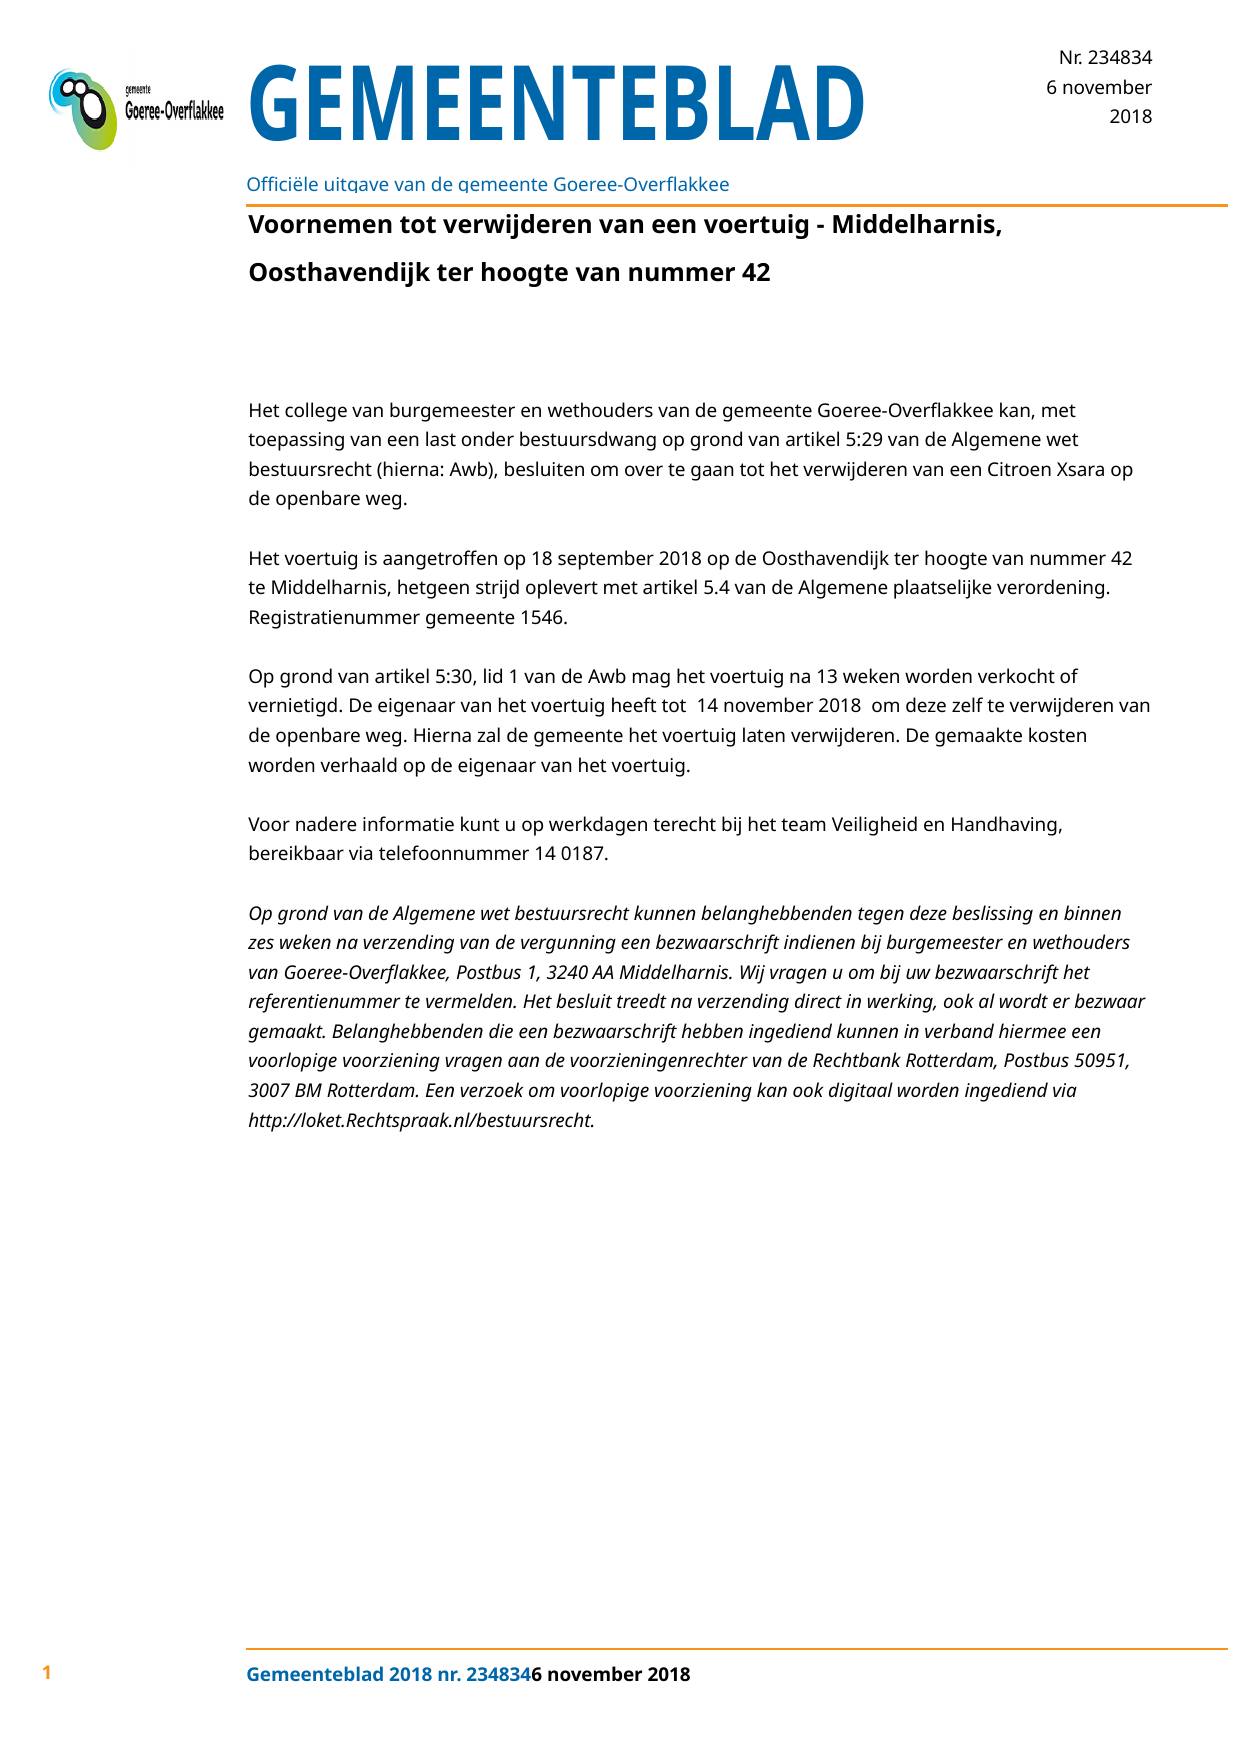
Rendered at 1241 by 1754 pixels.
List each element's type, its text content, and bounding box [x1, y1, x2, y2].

text Op grond van artikel 5:30, lid 1 van de Awb mag het voertuig na 13 weken worden verkocht of vernietigd. De eigenaar van het voertuig heeft tot 14 november 2018 om deze zelf te verwijderen van de openbare weg. Hierna zal de gemeente het voertuig laten verwijderen. De gemaakte kosten worden verhaald op de eigenaar van het voertuig. [248, 663, 1152, 777]
picture [41, 47, 231, 172]
text Voor nadere informatie kunt u op werkdagen terecht bij het team Veiligheid en Handhaving, bereikbaar via telefoonnummer 14 0187. [248, 811, 1152, 866]
text Het college van burgemeester en wethouders van de gemeente Goeree-Overflakkee kan, met toepassing van een last onder bestuursdwang op grond van artikel 5:29 van de Algemene wet bestuursrecht (hierna: Awb), besluiten om over te gaan tot het verwijderen van een Citroen Xsara op de openbare weg. [248, 397, 1152, 511]
text Op grond van de Algemene wet bestuursrecht kunnen belanghebbenden tegen deze beslissing en binnen zes weken na verzending van de vergunning een bezwaarschrift indienen bij burgemeester en wethouders van Goeree-Overflakkee, Postbus 1, 3240 AA Middelharnis. Wij vragen u om bij uw bezwaarschrift het referentienummer te vermelden. Het besluit treedt na verzending direct in werking, ook al wordt er bezwaar gemaakt. Belanghebbenden die een bezwaarschrift hebben ingediend kunnen in verband hiermee een voorlopige voorziening vragen aan de voorzieningenrechter van de Rechtbank Rotterdam, Postbus 50951, 3007 BM Rotterdam. Een verzoek om voorlopige voorziening kan ook digitaal worden ingediend via http://loket.Rechtspraak.nl/bestuursrecht. [248, 900, 1152, 1132]
text Voornemen tot verwijderen van een voertuig - Middelharnis, Oosthavendijk ter hoogte van nummer 42 [248, 207, 1152, 288]
text Het voertuig is aangetroffen op 18 september 2018 op de Oosthavendijk ter hoogte van nummer 42 te Middelharnis, hetgeen strijd oplevert met artikel 5.4 van de Algemene plaatselijke verordening. Registratienummer gemeente 1546. [248, 545, 1152, 629]
